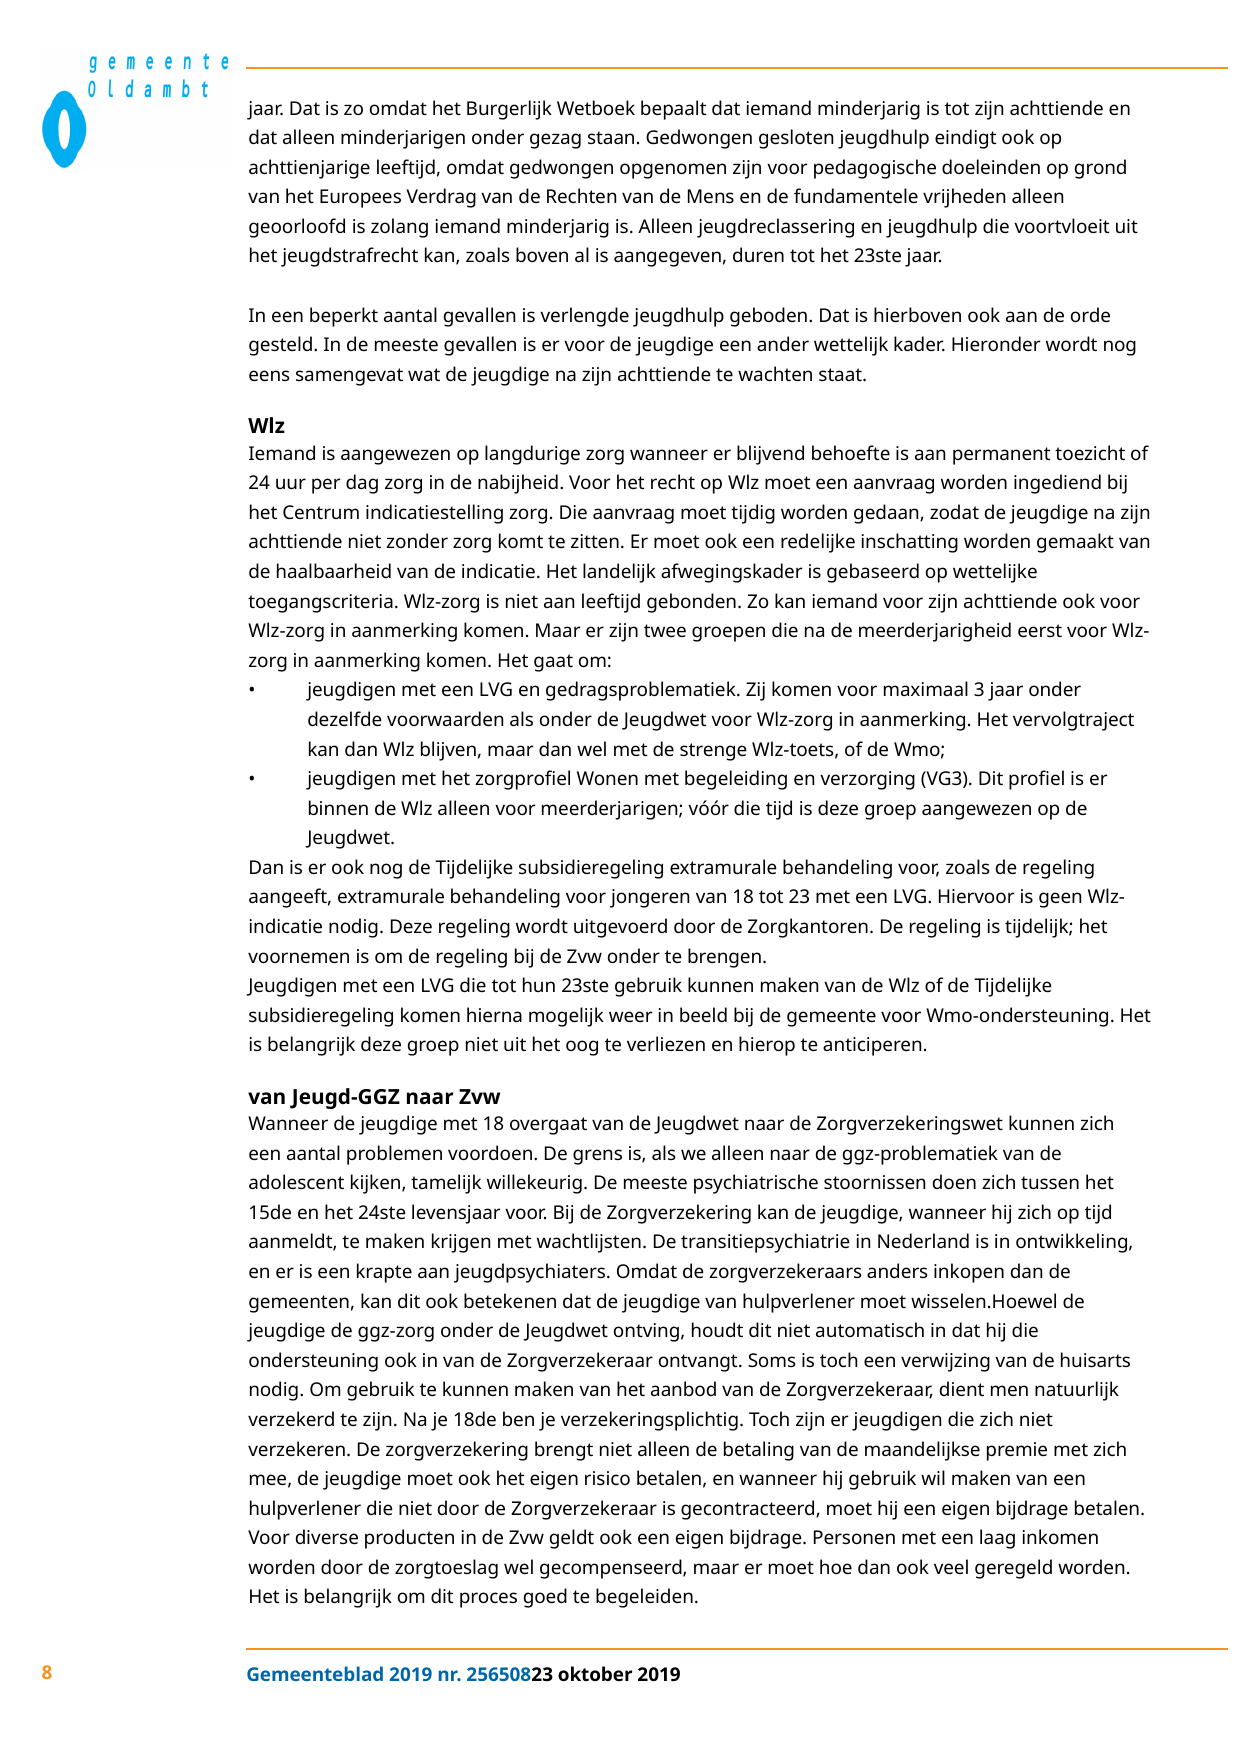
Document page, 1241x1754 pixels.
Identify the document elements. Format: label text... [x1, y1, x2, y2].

text Wanneer de jeugdige met 18 overgaat van de Jeugdwet naar de Zorgverzekeringswet kunnen zich een aantal problemen voordoen. De grens is, als we alleen naar de ggz-problematiek van de adolescent kijken, tamelijk willekeurig. De meeste psychiatrische stoornissen doen zich tussen het 15de en het 24ste levensjaar voor. Bij de Zorgverzekering kan de jeugdige, wanneer hij zich op tijd aanmeldt, te maken krijgen met wachtlijsten. De transitiepsychiatrie in Nederland is in ontwikkeling, en er is een krapte aan jeugdpsychiaters. Omdat de zorgverzekeraars anders inkopen dan de gemeenten, kan dit ook betekenen dat de jeugdige van hulpverlener moet wisselen.Hoewel de jeugdige de ggz-zorg onder de Jeugdwet ontving, houdt dit niet automatisch in dat hij die ondersteuning ook in van de Zorgverzekeraar ontvangt. Soms is toch een verwijzing van de huisarts nodig. Om gebruik te kunnen maken van het aanbod van de Zorgverzekeraar, dient men natuurlijk verzekerd te zijn. Na je 18de ben je verzekeringsplichtig. Toch zijn er jeugdigen die zich niet verzekeren. De zorgverzekering brengt niet alleen de betaling van de maandelijkse premie met zich mee, de jeugdige moet ook het eigen risico betalen, en wanneer hij gebruik wil maken van een hulpverlener die niet door de Zorgverzekeraar is gecontracteerd, moet hij een eigen bijdrage betalen. Voor diverse producten in de Zvw geldt ook een eigen bijdrage. Personen met een laag inkomen worden door de zorgtoeslag wel gecompenseerd, maar er moet hoe dan ook veel geregeld worden. Het is belangrijk om dit proces goed te begeleiden. [248, 1110, 1152, 1609]
text Dan is er ook nog de Tijdelijke subsidieregeling extramurale behandeling voor, zoals de regeling aangeeft, extramurale behandeling voor jongeren van 18 tot 23 met een LVG. Hiervoor is geen Wlz-indicatie nodig. Deze regeling wordt uitgevoerd door de Zorgkantoren. De regeling is tijdelijk; het voornemen is om de regeling bij de Zvw onder te brengen. [248, 854, 1152, 968]
text van Jeugd-GGZ naar Zvw [248, 1082, 1152, 1110]
text In een beperkt aantal gevallen is verlengde jeugdhulp geboden. Dat is hierboven ook aan de orde gesteld. In de meeste gevallen is er voor de jeugdige een ander wettelijk kader. Hieronder wordt nog eens samengevat wat de jeugdige na zijn achttiende te wachten staat. [248, 302, 1152, 387]
list jeugdigen met een LVG en gedragsproblematiek. Zij komen voor maximaal 3 jaar onder dezelfde voorwaarden als onder de Jeugdwet voor Wlz-zorg in aanmerking. Het vervolgtraject kan dan Wlz blijven, maar dan wel met de strenge Wlz-toets, of de Wmo; [248, 677, 1152, 761]
text Iemand is aangewezen op langdurige zorg wanneer er blijvend behoefte is aan permanent toezicht of 24 uur per dag zorg in de nabijheid. Voor het recht op Wlz moet een aanvraag worden ingediend bij het Centrum indicatiestelling zorg. Die aanvraag moet tijdig worden gedaan, zodat de jeugdige na zijn achttiende niet zonder zorg komt te zitten. Er moet ook een redelijke inschatting worden gemaakt van de haalbaarheid van de indicatie. Het landelijk afwegingskader is gebaseerd op wettelijke toegangscriteria. Wlz-zorg is niet aan leeftijd gebonden. Zo kan iemand voor zijn achttiende ook voor Wlz-zorg in aanmerking komen. Maar er zijn twee groepen die na de meerderjarigheid eerst voor Wlz-zorg in aanmerking komen. Het gaat om: [248, 440, 1152, 673]
list jeugdigen met het zorgprofiel Wonen met begeleiding en verzorging (VG3). Dit profiel is er binnen de Wlz alleen voor meerderjarigen; vóór die tijd is deze groep aangewezen op de Jeugdwet. [248, 765, 1152, 850]
picture [41, 47, 231, 172]
text Jeugdigen met een LVG die tot hun 23ste gebruik kunnen maken van de Wlz of de Tijdelijke subsidieregeling komen hierna mogelijk weer in beeld bij de gemeente voor Wmo-ondersteuning. Het is belangrijk deze groep niet uit het oog te verliezen en hierop te anticiperen. [248, 972, 1152, 1057]
text jaar. Dat is zo omdat het Burgerlijk Wetboek bepaalt dat iemand minderjarig is tot zijn achttiende en dat alleen minderjarigen onder gezag staan. Gedwongen gesloten jeugdhulp eindigt ook op achttienjarige leeftijd, omdat gedwongen opgenomen zijn voor pedagogische doeleinden op grond van het Europees Verdrag van de Rechten van de Mens en de fundamentele vrijheden alleen geoorloofd is zolang iemand minderjarig is. Alleen jeugdreclassering en jeugdhulp die voortvloeit uit het jeugdstrafrecht kan, zoals boven al is aangegeven, duren tot het 23ste jaar. [248, 95, 1152, 268]
text Wlz [248, 411, 1152, 440]
